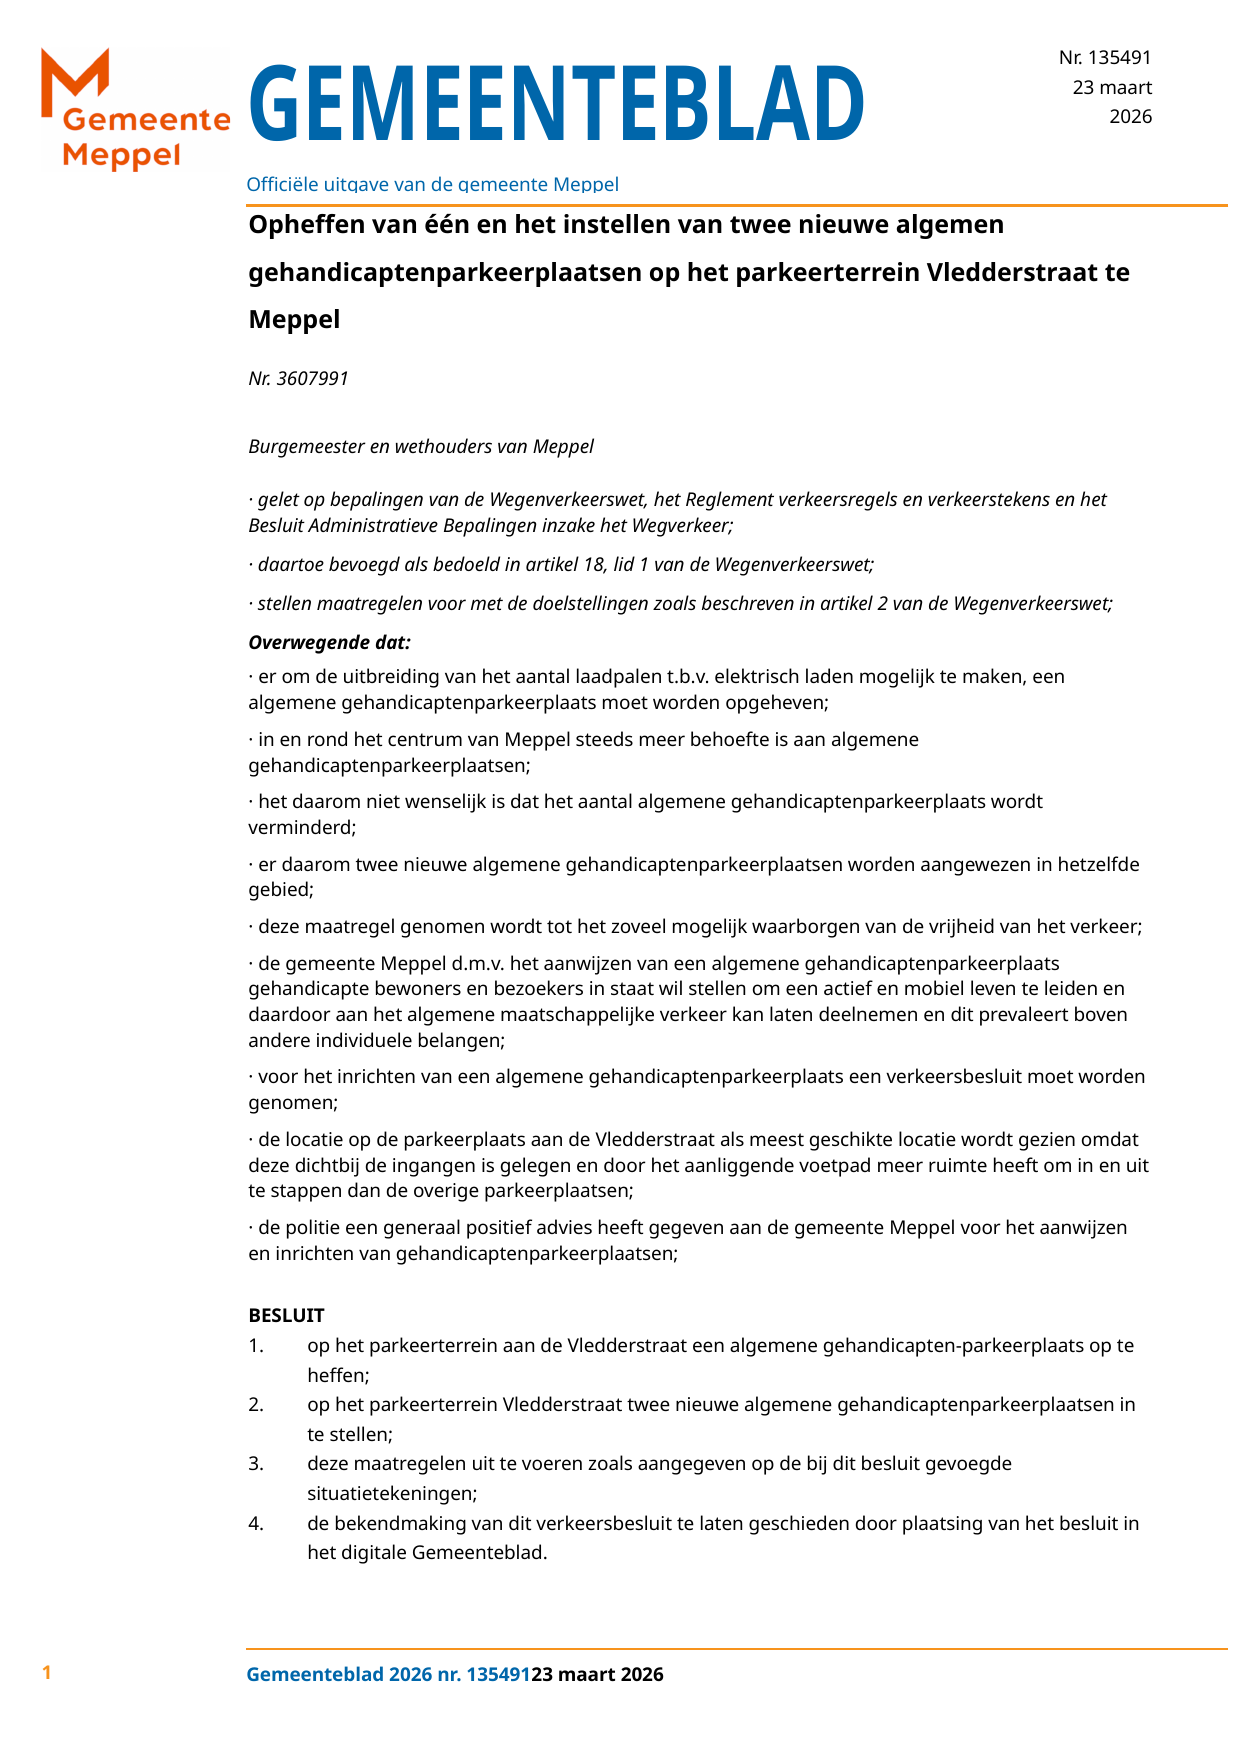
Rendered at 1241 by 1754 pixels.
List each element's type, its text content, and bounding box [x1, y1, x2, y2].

text · daartoe bevoegd als bedoeld in artikel 18, lid 1 van de Wegenverkeerswet; [248, 551, 1152, 577]
text Nr. 3607991 [248, 366, 1152, 391]
text · het daarom niet wenselijk is dat het aantal algemene gehandicaptenparkeerplaats wordt verminderd; [248, 788, 1152, 840]
text · gelet op bepalingen van de Wegenverkeerswet, het Reglement verkeersregels en verkeerstekens en het Besluit Administratieve Bepalingen inzake het Wegverkeer; [248, 486, 1152, 537]
list de bekendmaking van dit verkeersbesluit te laten geschieden door plaatsing van het besluit in het digitale Gemeenteblad. [248, 1510, 1152, 1565]
text Opheffen van één en het instellen van twee nieuwe algemen gehandicaptenparkeerplaatsen op het parkeerterrein Vledderstraat te Meppel [248, 207, 1152, 336]
text · stellen maatregelen voor met de doelstellingen zoals beschreven in artikel 2 van de Wegenverkeerswet; [248, 590, 1152, 616]
text · in en rond het centrum van Meppel steeds meer behoefte is aan algemene gehandicaptenparkeerplaatsen; [248, 726, 1152, 777]
text · deze maatregel genomen wordt tot het zoveel mogelijk waarborgen van de vrijheid van het verkeer; [248, 913, 1152, 939]
picture [41, 47, 231, 172]
text · voor het inrichten van een algemene gehandicaptenparkeerplaats een verkeersbesluit moet worden genomen; [248, 1064, 1152, 1115]
text Burgemeester en wethouders van Meppel [248, 433, 1152, 459]
text BESLUIT [248, 1303, 1152, 1328]
text · de locatie op de parkeerplaats aan de Vledderstraat als meest geschikte locatie wordt gezien omdat deze dichtbij de ingangen is gelegen en door het aanliggende voetpad meer ruimte heeft om in en uit te stappen dan de overige parkeerplaatsen; [248, 1126, 1152, 1203]
list deze maatregelen uit te voeren zoals aangegeven op de bij dit besluit gevoegde situatietekeningen; [248, 1451, 1152, 1506]
text Overwegende dat: [248, 629, 1152, 655]
text · de politie een generaal positief advies heeft gegeven aan de gemeente Meppel voor het aanwijzen en inrichten van gehandicaptenparkeerplaatsen; [248, 1214, 1152, 1266]
text · er daarom twee nieuwe algemene gehandicaptenparkeerplaatsen worden aangewezen in hetzelfde gebied; [248, 851, 1152, 902]
list op het parkeerterrein Vledderstraat twee nieuwe algemene gehandicaptenparkeerplaatsen in te stellen; [248, 1391, 1152, 1447]
list op het parkeerterrein aan de Vledderstraat een algemene gehandicapten-parkeerplaats op te heffen; [248, 1332, 1152, 1388]
text · er om de uitbreiding van het aantal laadpalen t.b.v. elektrisch laden mogelijk te maken, een algemene gehandicaptenparkeerplaats moet worden opgeheven; [248, 664, 1152, 715]
text · de gemeente Meppel d.m.v. het aanwijzen van een algemene gehandicaptenparkeerplaats gehandicapte bewoners en bezoekers in staat wil stellen om een actief en mobiel leven te leiden en daardoor aan het algemene maatschappelijke verkeer kan laten deelnemen en dit prevaleert boven andere individuele belangen; [248, 950, 1152, 1053]
